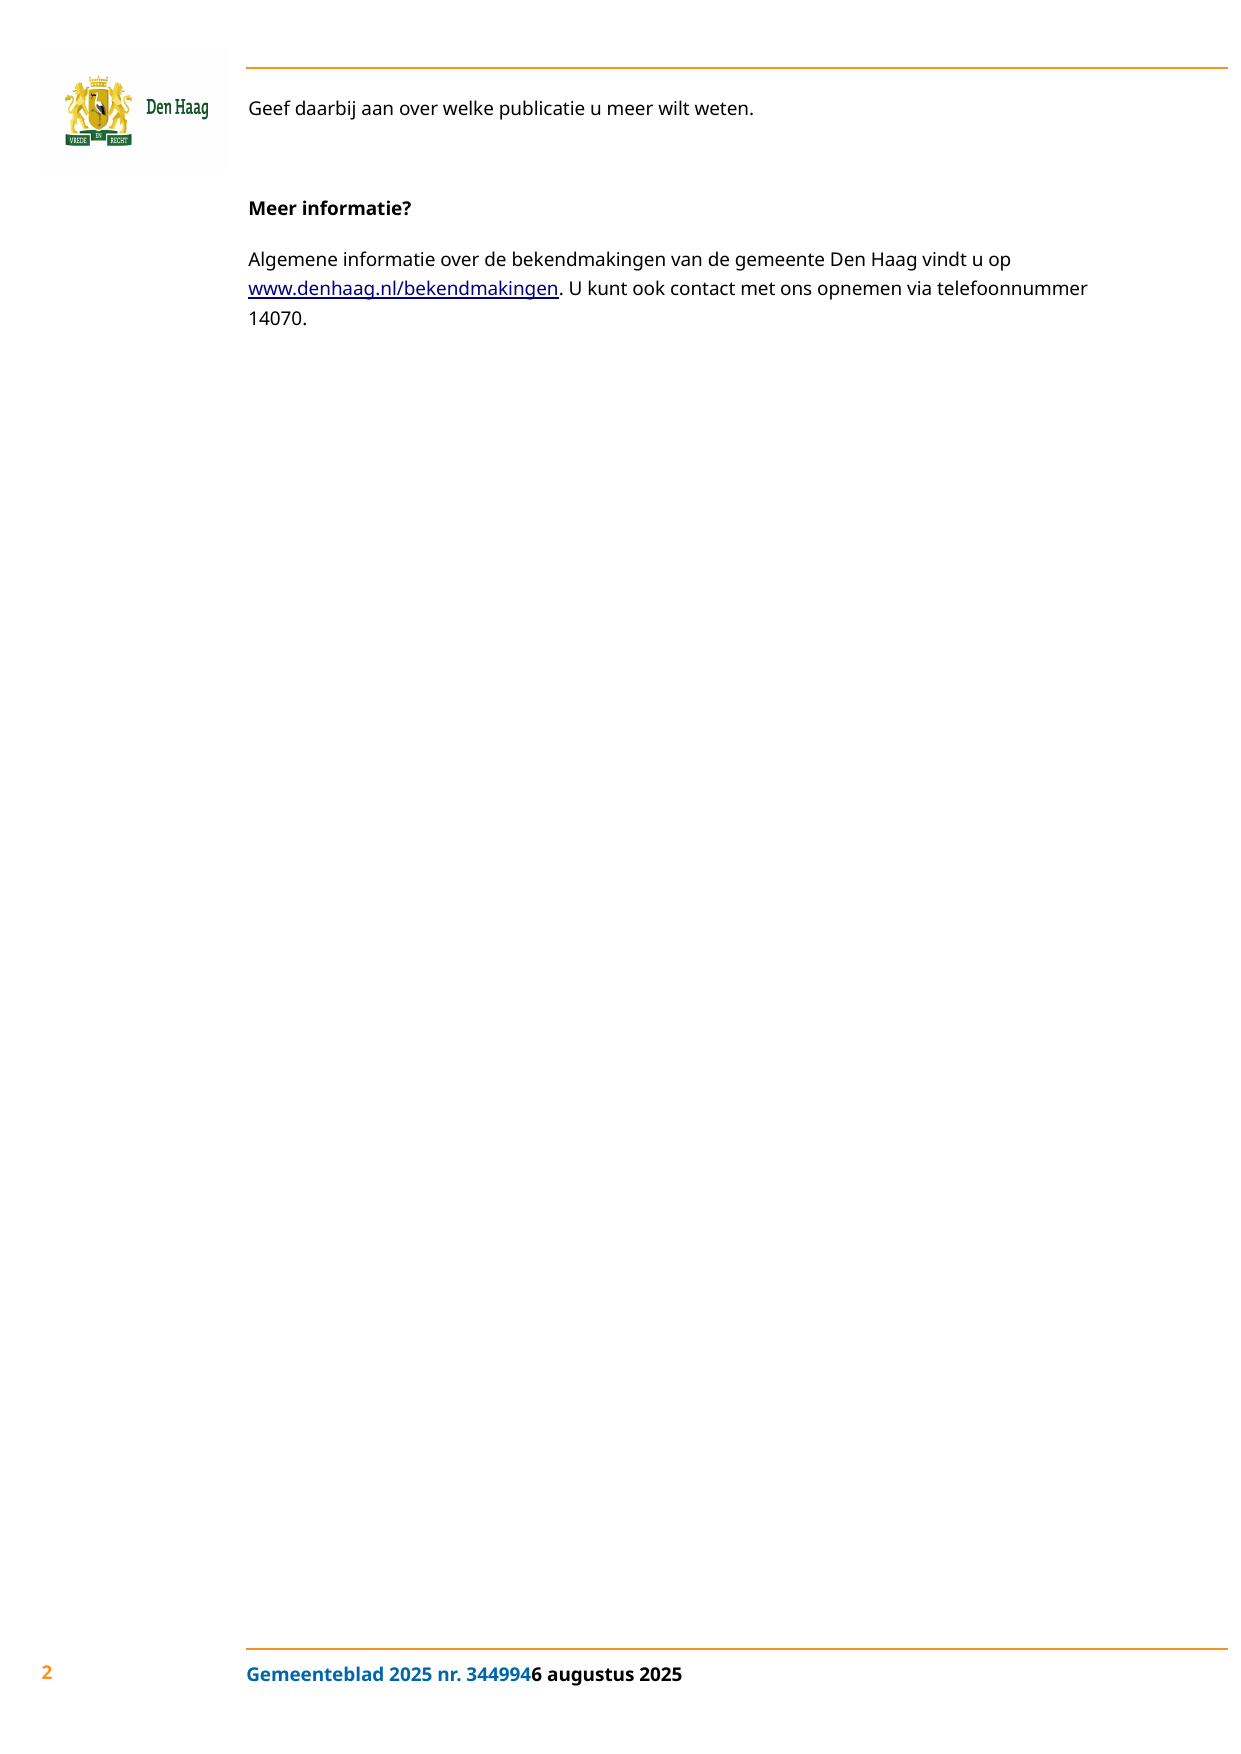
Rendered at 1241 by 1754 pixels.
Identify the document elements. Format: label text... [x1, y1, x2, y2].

text Algemene informatie over de bekendmakingen van de gemeente Den Haag vindt u op www.denhaag.nl/bekendmakingen. U kunt ook contact met ons opnemen via telefoonnummer 14070. [248, 246, 1152, 331]
text Geef daarbij aan over welke publicatie u meer wilt weten. [248, 95, 1152, 121]
text Meer informatie? [248, 196, 1152, 221]
picture [41, 47, 231, 172]
